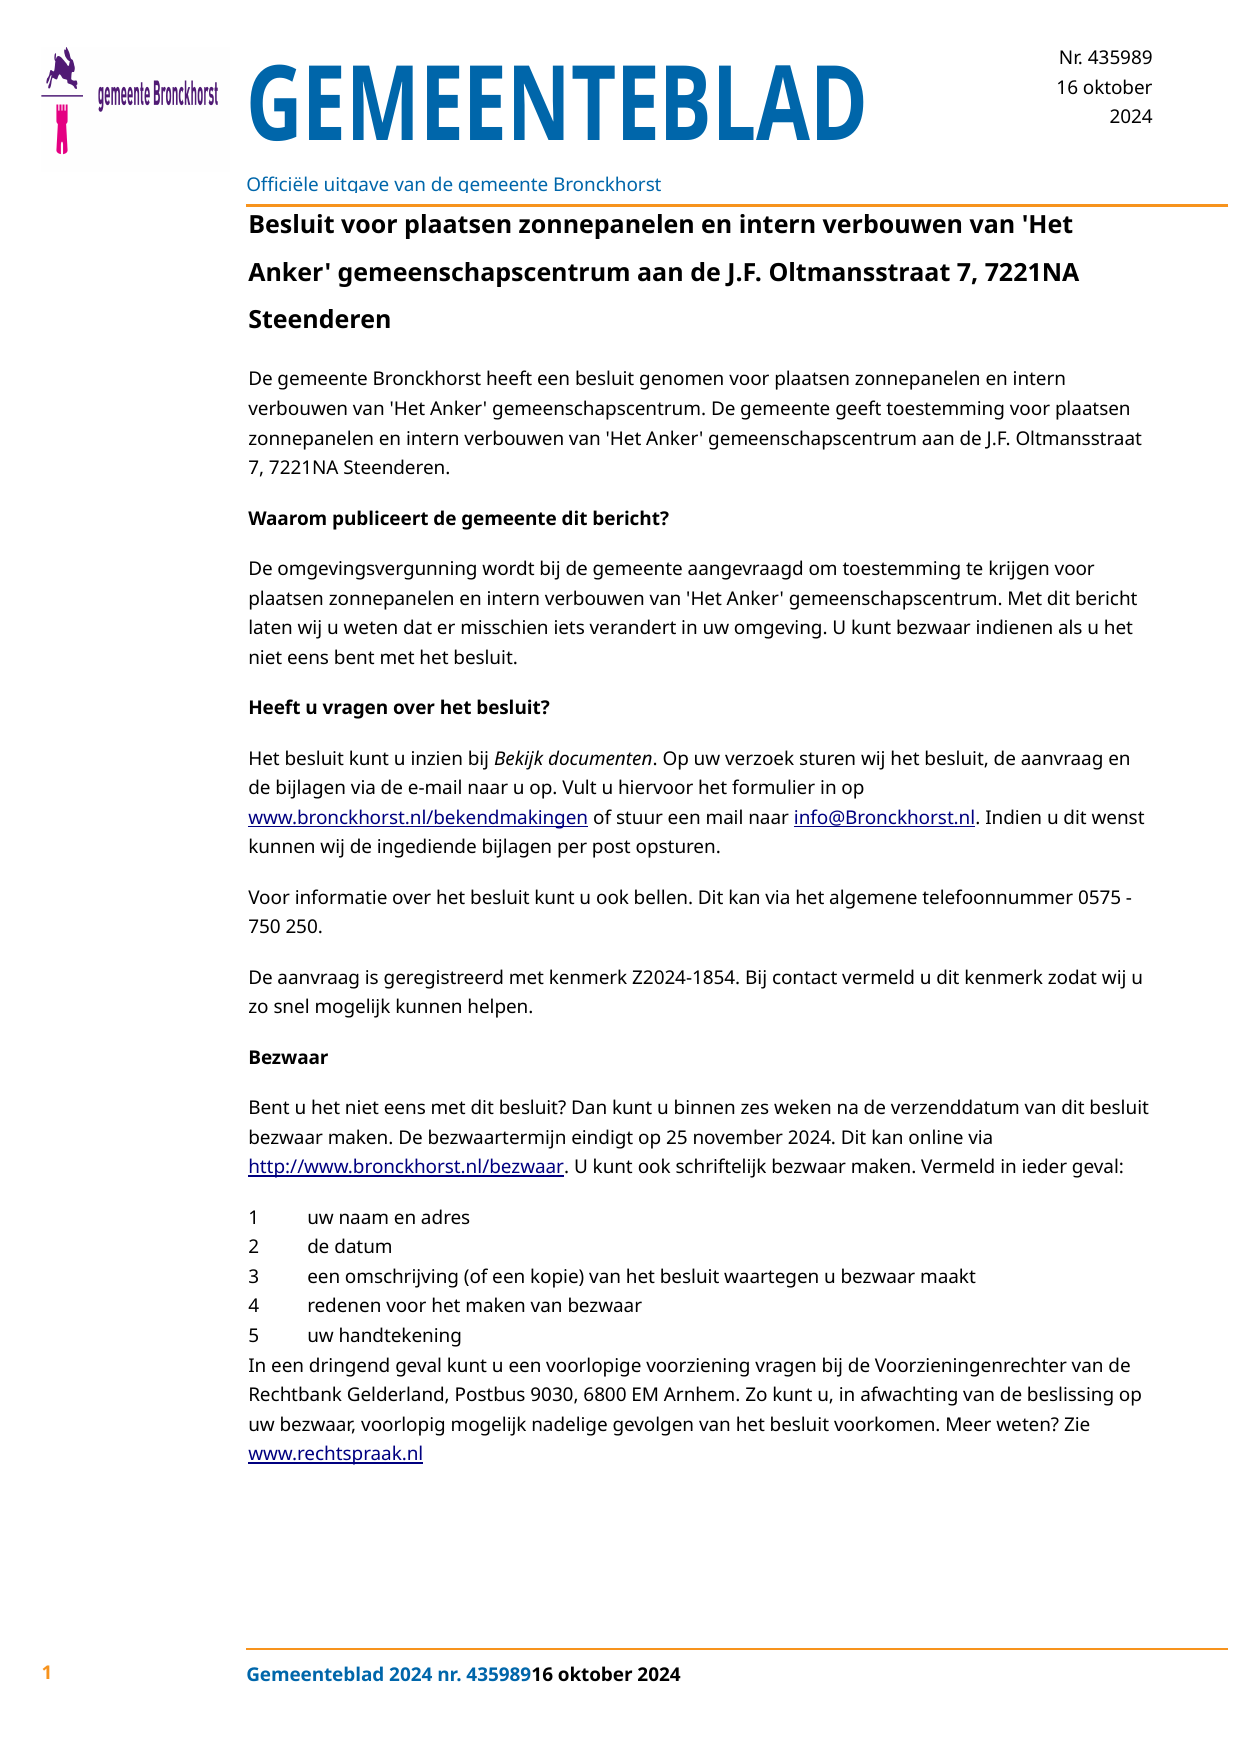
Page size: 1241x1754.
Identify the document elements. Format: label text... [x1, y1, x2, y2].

list redenen voor het maken van bezwaar [248, 1293, 1152, 1318]
text De omgevingsvergunning wordt bij de gemeente aangevraagd om toestemming te krijgen voor plaatsen zonnepanelen en intern verbouwen van 'Het Anker' gemeenschapscentrum. Met dit bericht laten wij u weten dat er misschien iets verandert in uw omgeving. U kunt bezwaar indienen als u het niet eens bent met het besluit. [248, 555, 1152, 669]
picture [41, 47, 231, 172]
text Het besluit kunt u inzien bij Bekijk documenten. Op uw verzoek sturen wij het besluit, de aanvraag en de bijlagen via de e-mail naar u op. Vult u hiervoor het formulier in op www.bronckhorst.nl/bekendmakingen of stuur een mail naar info@Bronckhorst.nl. Indien u dit wenst kunnen wij de ingediende bijlagen per post opsturen. [248, 745, 1152, 859]
text Voor informatie over het besluit kunt u ook bellen. Dit kan via het algemene telefoonnummer 0575 - 750 250. [248, 884, 1152, 939]
list de datum [248, 1233, 1152, 1259]
list een omschrijving (of een kopie) van het besluit waartegen u bezwaar maakt [248, 1263, 1152, 1289]
text In een dringend geval kunt u een voorlopige voorziening vragen bij de Voorzieningenrechter van de Rechtbank Gelderland, Postbus 9030, 6800 EM Arnhem. Zo kunt u, in afwachting van de beslissing op uw bezwaar, voorlopig mogelijk nadelige gevolgen van het besluit voorkomen. Meer weten? Zie www.rechtspraak.nl [248, 1352, 1152, 1466]
list uw handtekening [248, 1322, 1152, 1348]
text Waarom publiceert de gemeente dit bericht? [248, 505, 1152, 530]
text De aanvraag is geregistreerd met kenmerk Z2024-1854. Bij contact vermeld u dit kenmerk zodat wij u zo snel mogelijk kunnen helpen. [248, 964, 1152, 1019]
text Besluit voor plaatsen zonnepanelen en intern verbouwen van 'Het Anker' gemeenschapscentrum aan de J.F. Oltmansstraat 7, 7221NA Steenderen [248, 207, 1152, 336]
text Bent u het niet eens met dit besluit? Dan kunt u binnen zes weken na de verzenddatum van dit besluit bezwaar maken. De bezwaartermijn eindigt op 25 november 2024. Dit kan online via http://www.bronckhorst.nl/bezwaar. U kunt ook schriftelijk bezwaar maken. Vermeld in ieder geval: [248, 1094, 1152, 1179]
text De gemeente Bronckhorst heeft een besluit genomen voor plaatsen zonnepanelen en intern verbouwen van 'Het Anker' gemeenschapscentrum. De gemeente geeft toestemming voor plaatsen zonnepanelen en intern verbouwen van 'Het Anker' gemeenschapscentrum aan de J.F. Oltmansstraat 7, 7221NA Steenderen. [248, 366, 1152, 480]
text Heeft u vragen over het besluit? [248, 694, 1152, 720]
text Bezwaar [248, 1044, 1152, 1069]
list uw naam en adres [248, 1204, 1152, 1229]
